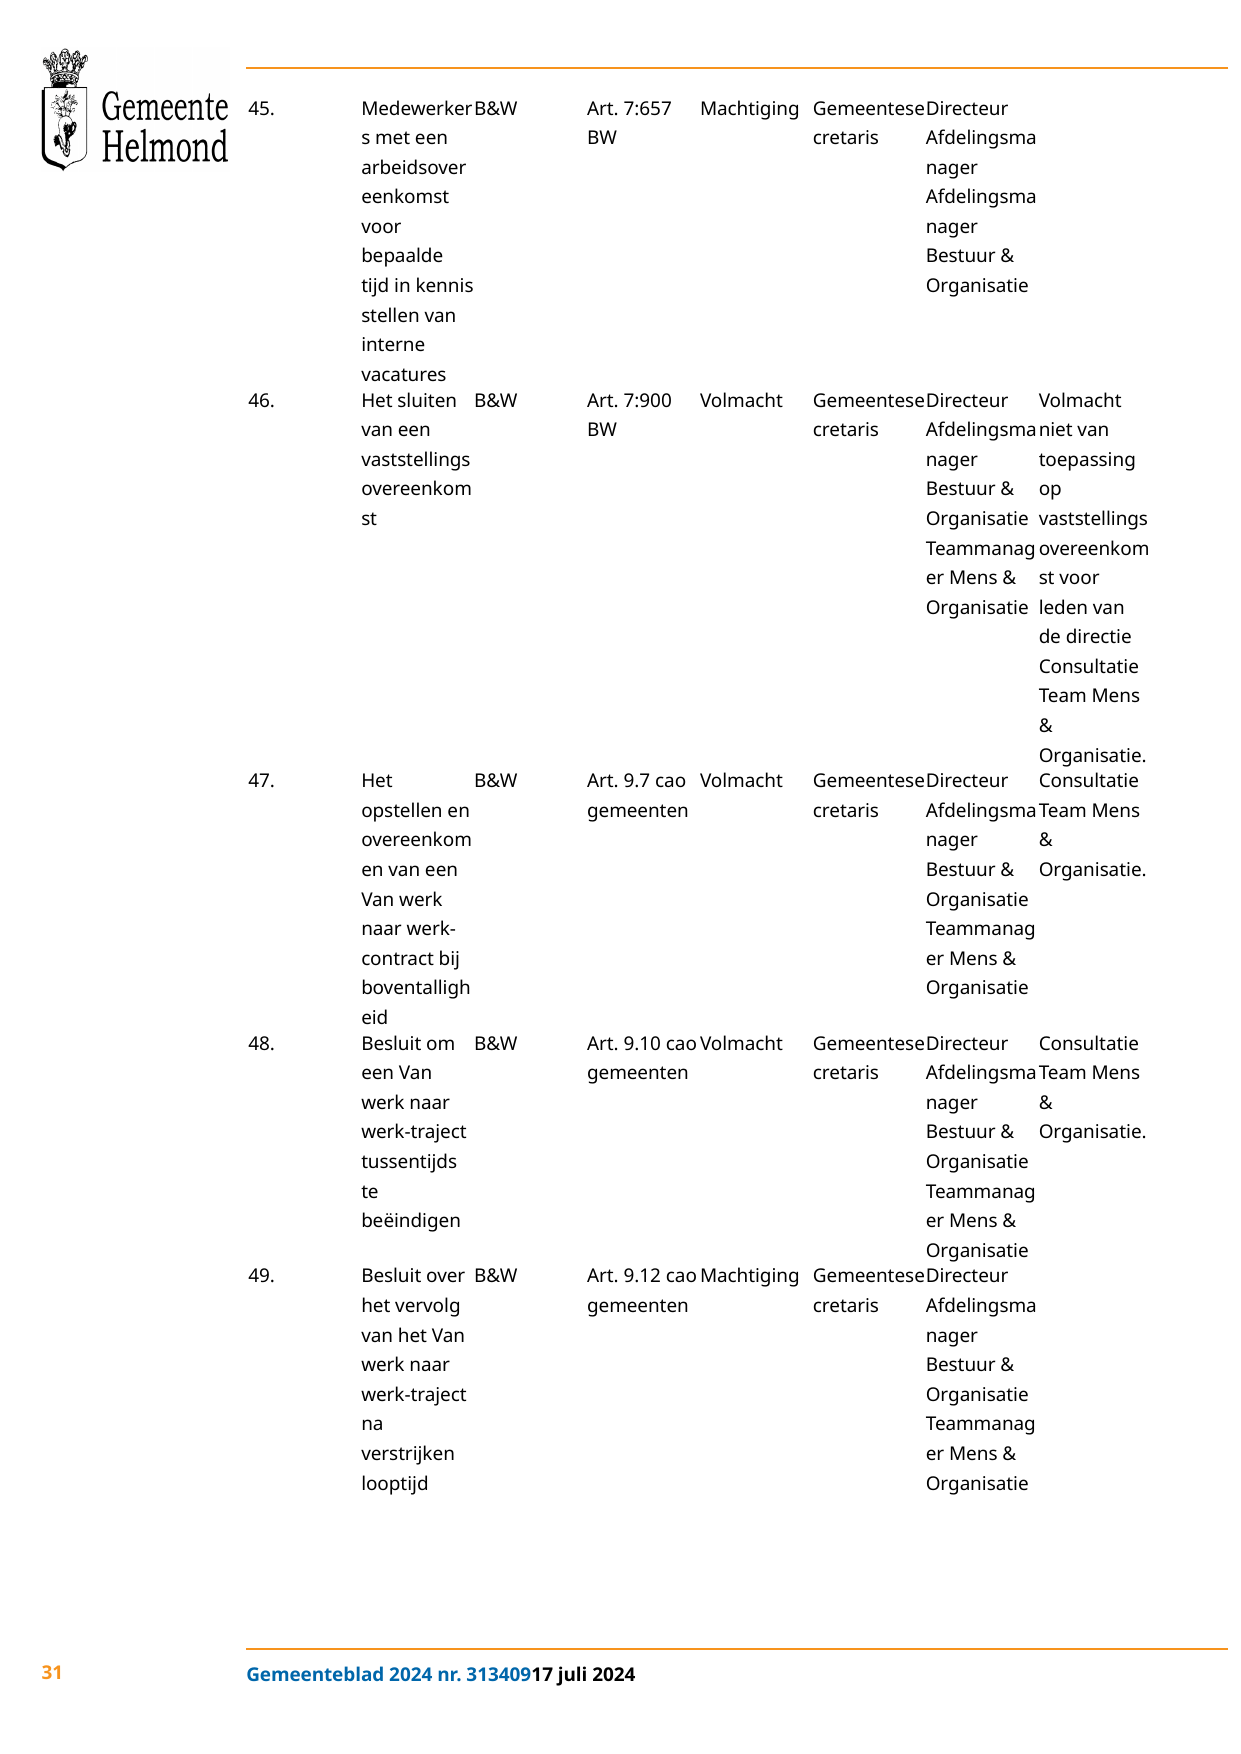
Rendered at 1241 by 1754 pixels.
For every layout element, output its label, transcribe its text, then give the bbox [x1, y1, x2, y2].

table_cell Besluit over het vervolg van het Van werk naar werk-traject na verstrijken looptijd [361, 1263, 474, 1496]
table_cell Volmacht niet van toepassing op vaststellingsovereenkomst voor leden van de directie Consultatie Team Mens & Organisatie. [1039, 387, 1152, 767]
table_cell Gemeentesecretaris [813, 768, 926, 1030]
table_cell Gemeentesecretaris [813, 387, 926, 767]
table_cell Directeur Afdelingsmanager Bestuur & Organisatie Teammanager Mens & Organisatie [926, 768, 1038, 1030]
table_cell Machtiging [700, 1263, 813, 1496]
table_cell Het opstellen en overeenkomen van een Van werk naar werk-contract bij boventalligheid [361, 768, 474, 1030]
table_cell Art. 9.12 cao gemeenten [587, 1263, 700, 1496]
table_cell Volmacht [700, 387, 813, 767]
table_cell Art. 9.10 cao gemeenten [587, 1030, 700, 1263]
table_cell 47. [248, 768, 361, 1030]
table_cell Directeur Afdelingsmanager Afdelingsmanager Bestuur & Organisatie [926, 95, 1038, 387]
table_cell 45. [248, 95, 361, 387]
table_cell 46. [248, 387, 361, 767]
table_cell Volmacht [700, 1030, 813, 1263]
table_cell 49. [248, 1263, 361, 1496]
table_cell B&W [474, 1263, 587, 1496]
table_cell Gemeentesecretaris [813, 1263, 926, 1496]
table_cell Gemeentesecretaris [813, 95, 926, 387]
table_cell B&W [474, 768, 587, 1030]
table_cell Machtiging [700, 95, 813, 387]
table_cell [1039, 1263, 1152, 1496]
table_cell Consultatie Team Mens & Organisatie. [1039, 1030, 1152, 1263]
table_cell Art. 7:657 BW [587, 95, 700, 387]
table_cell Het sluiten van een vaststellingsovereenkomst [361, 387, 474, 767]
table_cell 48. [248, 1030, 361, 1263]
table_cell B&W [474, 387, 587, 767]
table_cell Art. 7:900 BW [587, 387, 700, 767]
table_cell [1039, 95, 1152, 387]
table_cell Directeur Afdelingsmanager Bestuur & Organisatie Teammanager Mens & Organisatie [926, 387, 1038, 767]
table_cell Gemeentesecretaris [813, 1030, 926, 1263]
table_cell Volmacht [700, 768, 813, 1030]
table_cell Directeur Afdelingsmanager Bestuur & Organisatie Teammanager Mens & Organisatie [926, 1263, 1038, 1496]
table_cell Consultatie Team Mens & Organisatie. [1039, 768, 1152, 1030]
table_cell Directeur Afdelingsmanager Bestuur & Organisatie Teammanager Mens & Organisatie [926, 1030, 1038, 1263]
table_cell B&W [474, 1030, 587, 1263]
table_cell Art. 9.7 cao gemeenten [587, 768, 700, 1030]
table_cell B&W [474, 95, 587, 387]
table_cell Medewerkers met een arbeidsovereenkomst voor bepaalde tijd in kennis stellen van interne vacatures [361, 95, 474, 387]
picture [41, 47, 231, 172]
table_cell Besluit om een Van werk naar werk-traject tussentijds te beëindigen [361, 1030, 474, 1263]
